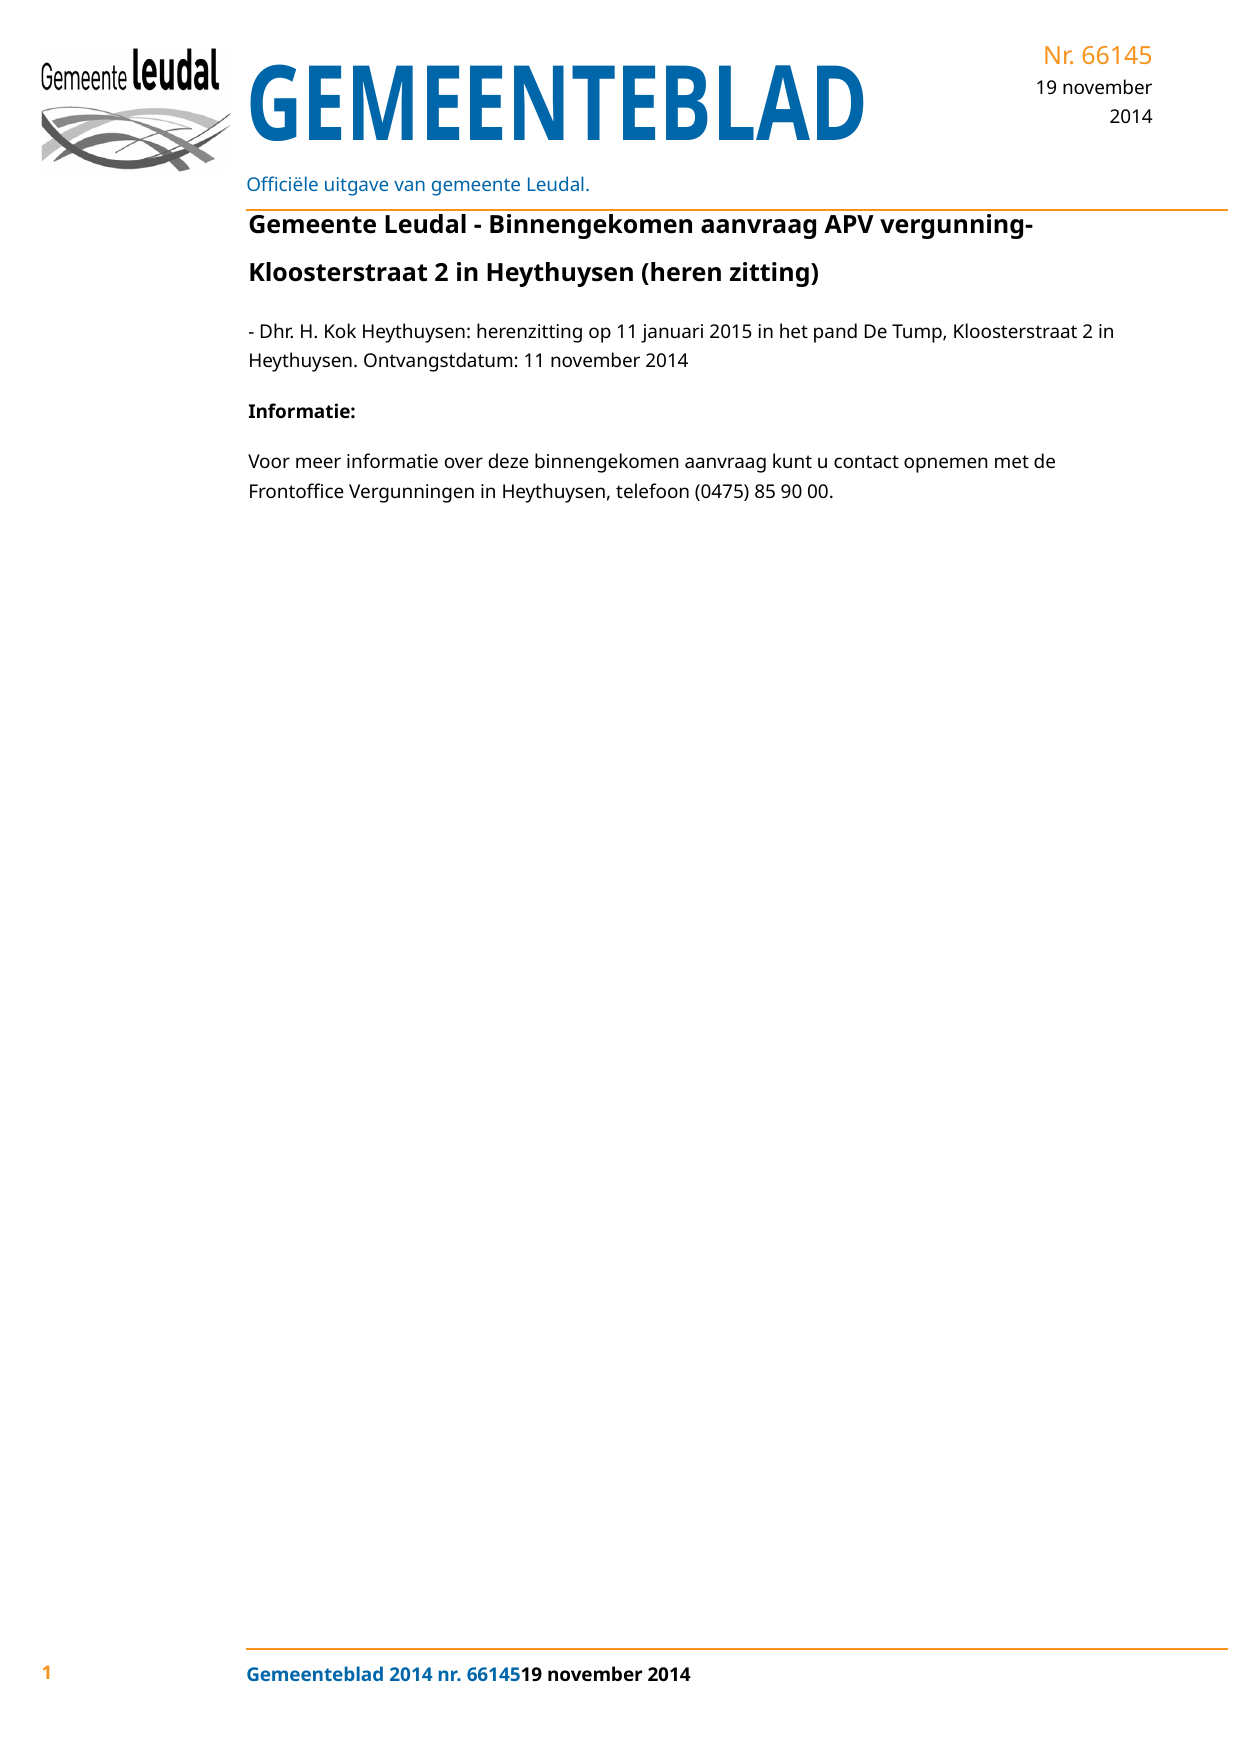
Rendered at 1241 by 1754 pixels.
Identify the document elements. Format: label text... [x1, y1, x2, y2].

text Gemeente Leudal - Binnengekomen aanvraag APV vergunning- Kloosterstraat 2 in Heythuysen (heren zitting) [248, 211, 1152, 288]
text Informatie: [248, 398, 1152, 424]
text Voor meer informatie over deze binnengekomen aanvraag kunt u contact opnemen met de Frontoffice Vergunningen in Heythuysen, telefoon (0475) 85 90 00. [248, 448, 1152, 504]
picture [41, 47, 231, 172]
text - Dhr. H. Kok Heythuysen: herenzitting op 11 januari 2015 in het pand De Tump, Kloosterstraat 2 in Heythuysen. Ontvangstdatum: 11 november 2014 [248, 318, 1152, 373]
